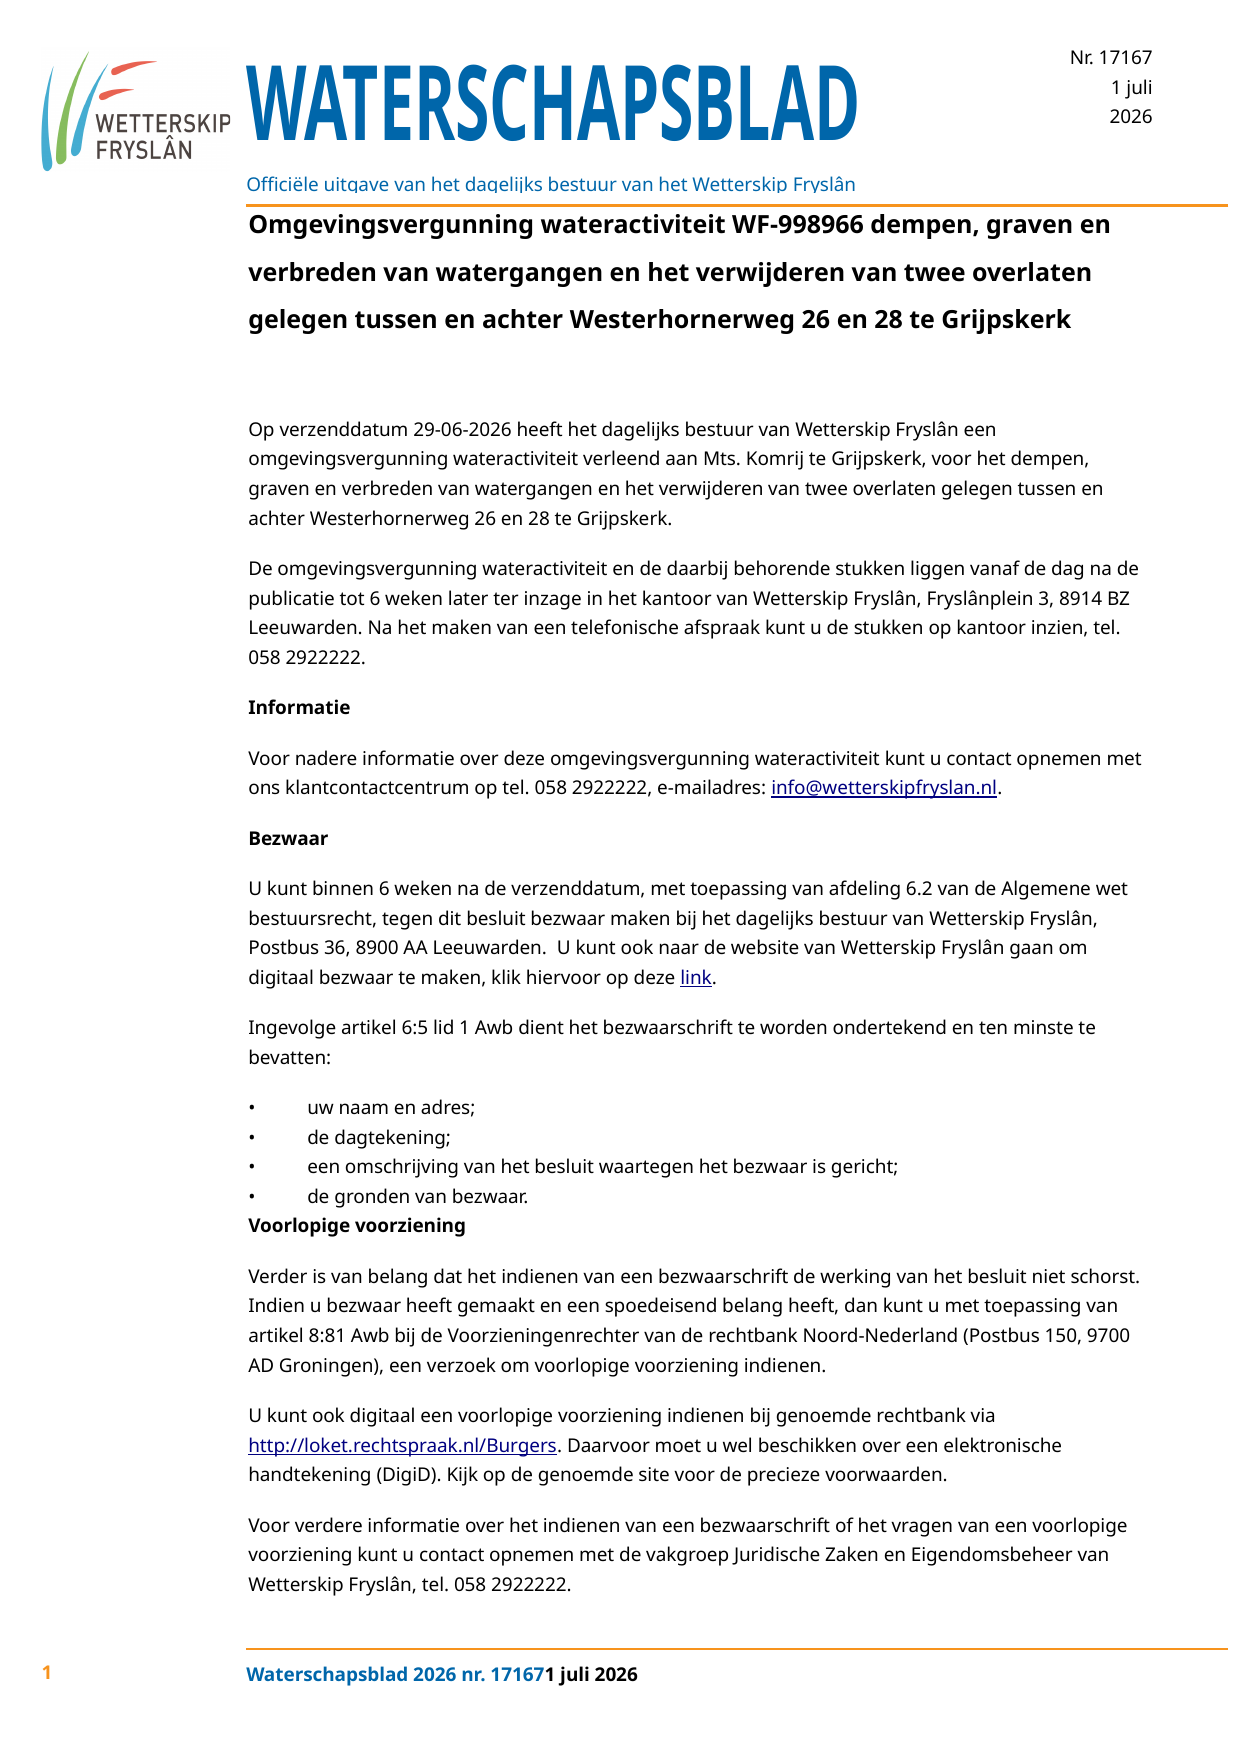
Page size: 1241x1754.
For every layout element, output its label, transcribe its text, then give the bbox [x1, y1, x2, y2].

text Ingevolge artikel 6:5 lid 1 Awb dient het bezwaarschrift te worden ondertekend en ten minste te bevatten: [248, 1014, 1152, 1069]
text U kunt ook digitaal een voorlopige voorziening indienen bij genoemde rechtbank via http://loket.rechtspraak.nl/Burgers. Daarvoor moet u wel beschikken over een elektronische handtekening (DigiD). Kijk op de genoemde site voor de precieze voorwaarden. [248, 1402, 1152, 1487]
list de dagtekening; [248, 1124, 1152, 1149]
text Op verzenddatum 29-06-2026 heeft het dagelijks bestuur van Wetterskip Fryslân een omgevingsvergunning wateractiviteit verleend aan Mts. Komrij te Grijpskerk, voor het dempen, graven en verbreden van watergangen en het verwijderen van twee overlaten gelegen tussen en achter Westerhornerweg 26 en 28 te Grijpskerk. [248, 416, 1152, 530]
text U kunt binnen 6 weken na de verzenddatum, met toepassing van afdeling 6.2 van de Algemene wet bestuursrecht, tegen dit besluit bezwaar maken bij het dagelijks bestuur van Wetterskip Fryslân, Postbus 36, 8900 AA Leeuwarden. U kunt ook naar de website van Wetterskip Fryslân gaan om digitaal bezwaar te maken, klik hiervoor op deze link. [248, 875, 1152, 989]
list uw naam en adres; [248, 1094, 1152, 1120]
text Bezwaar [248, 825, 1152, 850]
text Omgevingsvergunning wateractiviteit WF-998966 dempen, graven en verbreden van watergangen en het verwijderen van twee overlaten gelegen tussen en achter Westerhornerweg 26 en 28 te Grijpskerk [248, 207, 1152, 336]
picture [41, 47, 231, 172]
list de gronden van bezwaar. [248, 1183, 1152, 1209]
text Informatie [248, 694, 1152, 720]
text Voor verdere informatie over het indienen van een bezwaarschrift of het vragen van een voorlopige voorziening kunt u contact opnemen met de vakgroep Juridische Zaken en Eigendomsbeheer van Wetterskip Fryslân, tel. 058 2922222. [248, 1512, 1152, 1597]
text Verder is van belang dat het indienen van een bezwaarschrift de werking van het besluit niet schorst. Indien u bezwaar heeft gemaakt en een spoedeisend belang heeft, dan kunt u met toepassing van artikel 8:81 Awb bij de Voorzieningenrechter van de rechtbank Noord-Nederland (Postbus 150, 9700 AD Groningen), een verzoek om voorlopige voorziening indienen. [248, 1263, 1152, 1377]
text De omgevingsvergunning wateractiviteit en de daarbij behorende stukken liggen vanaf de dag na de publicatie tot 6 weken later ter inzage in het kantoor van Wetterskip Fryslân, Fryslânplein 3, 8914 BZ Leeuwarden. Na het maken van een telefonische afspraak kunt u de stukken op kantoor inzien, tel. 058 2922222. [248, 555, 1152, 669]
list een omschrijving van het besluit waartegen het bezwaar is gericht; [248, 1153, 1152, 1179]
text Voorlopige voorziening [248, 1213, 1152, 1238]
text Voor nadere informatie over deze omgevingsvergunning wateractiviteit kunt u contact opnemen met ons klantcontactcentrum op tel. 058 2922222, e-mailadres: info@wetterskipfryslan.nl. [248, 745, 1152, 800]
